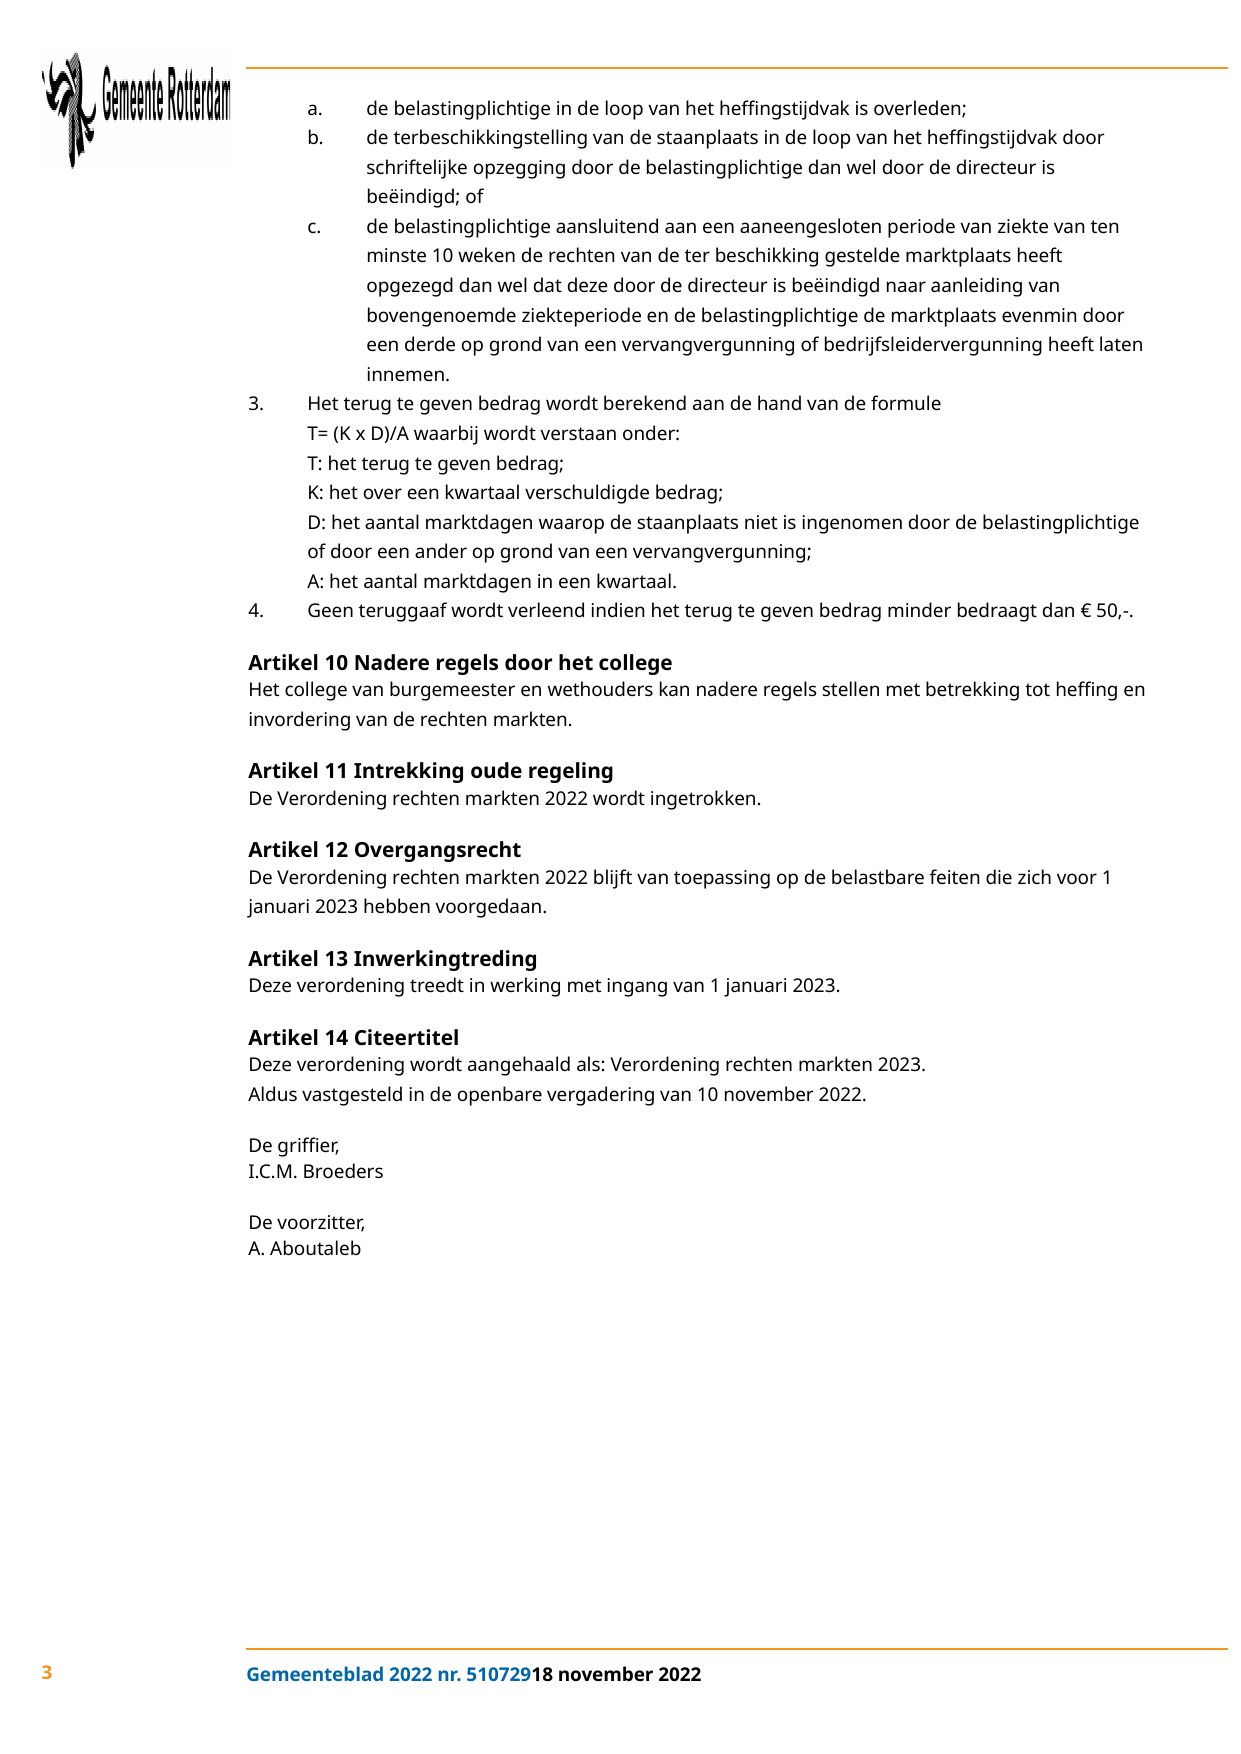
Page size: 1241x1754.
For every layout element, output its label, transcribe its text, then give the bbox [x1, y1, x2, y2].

text Deze verordening wordt aangehaald als: Verordening rechten markten 2023. [248, 1051, 1152, 1077]
list A: het aantal marktdagen in een kwartaal. [248, 568, 1152, 594]
picture [41, 47, 231, 172]
list Geen teruggaaf wordt verleend indien het terug te geven bedrag minder bedraagt dan € 50,-. [248, 598, 1152, 623]
list D: het aantal marktdagen waarop de staanplaats niet is ingenomen door de belastingplichtige of door een ander op grond van een vervangvergunning; [248, 509, 1152, 564]
text Artikel 11 Intrekking oude regeling [248, 757, 1152, 785]
text I.C.M. Broeders [248, 1158, 1152, 1184]
text Artikel 10 Nadere regels door het college [248, 648, 1152, 677]
text Artikel 12 Overgangsrecht [248, 835, 1152, 864]
list T: het terug te geven bedrag; [248, 450, 1152, 476]
text De Verordening rechten markten 2022 wordt ingetrokken. [248, 785, 1152, 811]
list K: het over een kwartaal verschuldigde bedrag; [248, 479, 1152, 505]
text Artikel 14 Citeertitel [248, 1023, 1152, 1051]
text De voorzitter, [248, 1209, 1152, 1235]
text Het college van burgemeester en wethouders kan nadere regels stellen met betrekking tot heffing en invordering van de rechten markten. [248, 677, 1152, 732]
text Artikel 13 Inwerkingtreding [248, 944, 1152, 972]
text De Verordening rechten markten 2022 blijft van toepassing op de belastbare feiten die zich voor 1 januari 2023 hebben voorgedaan. [248, 864, 1152, 919]
text Aldus vastgesteld in de openbare vergadering van 10 november 2022. [248, 1081, 1152, 1106]
list T= (K x D)/A waarbij wordt verstaan onder: [248, 420, 1152, 446]
text Deze verordening treedt in werking met ingang van 1 januari 2023. [248, 972, 1152, 998]
list de terbeschikkingstelling van de staanplaats in de loop van het heffingstijdvak door schriftelijke opzegging door de belastingplichtige dan wel door de directeur is beëindigd; of [307, 124, 1152, 209]
list Het terug te geven bedrag wordt berekend aan de hand van de formule [248, 391, 1152, 416]
list de belastingplichtige aansluitend aan een aaneengesloten periode van ziekte van ten minste 10 weken de rechten van de ter beschikking gestelde marktplaats heeft opgezegd dan wel dat deze door de directeur is beëindigd naar aanleiding van bovengenoemde ziekteperiode en de belastingplichtige de marktplaats evenmin door een derde op grond van een vervangvergunning of bedrijfsleidervergunning heeft laten innemen. [307, 213, 1152, 387]
text De griffier, [248, 1132, 1152, 1158]
list de belastingplichtige in de loop van het heffingstijdvak is overleden; [307, 95, 1152, 121]
text A. Aboutaleb [248, 1235, 1152, 1261]
